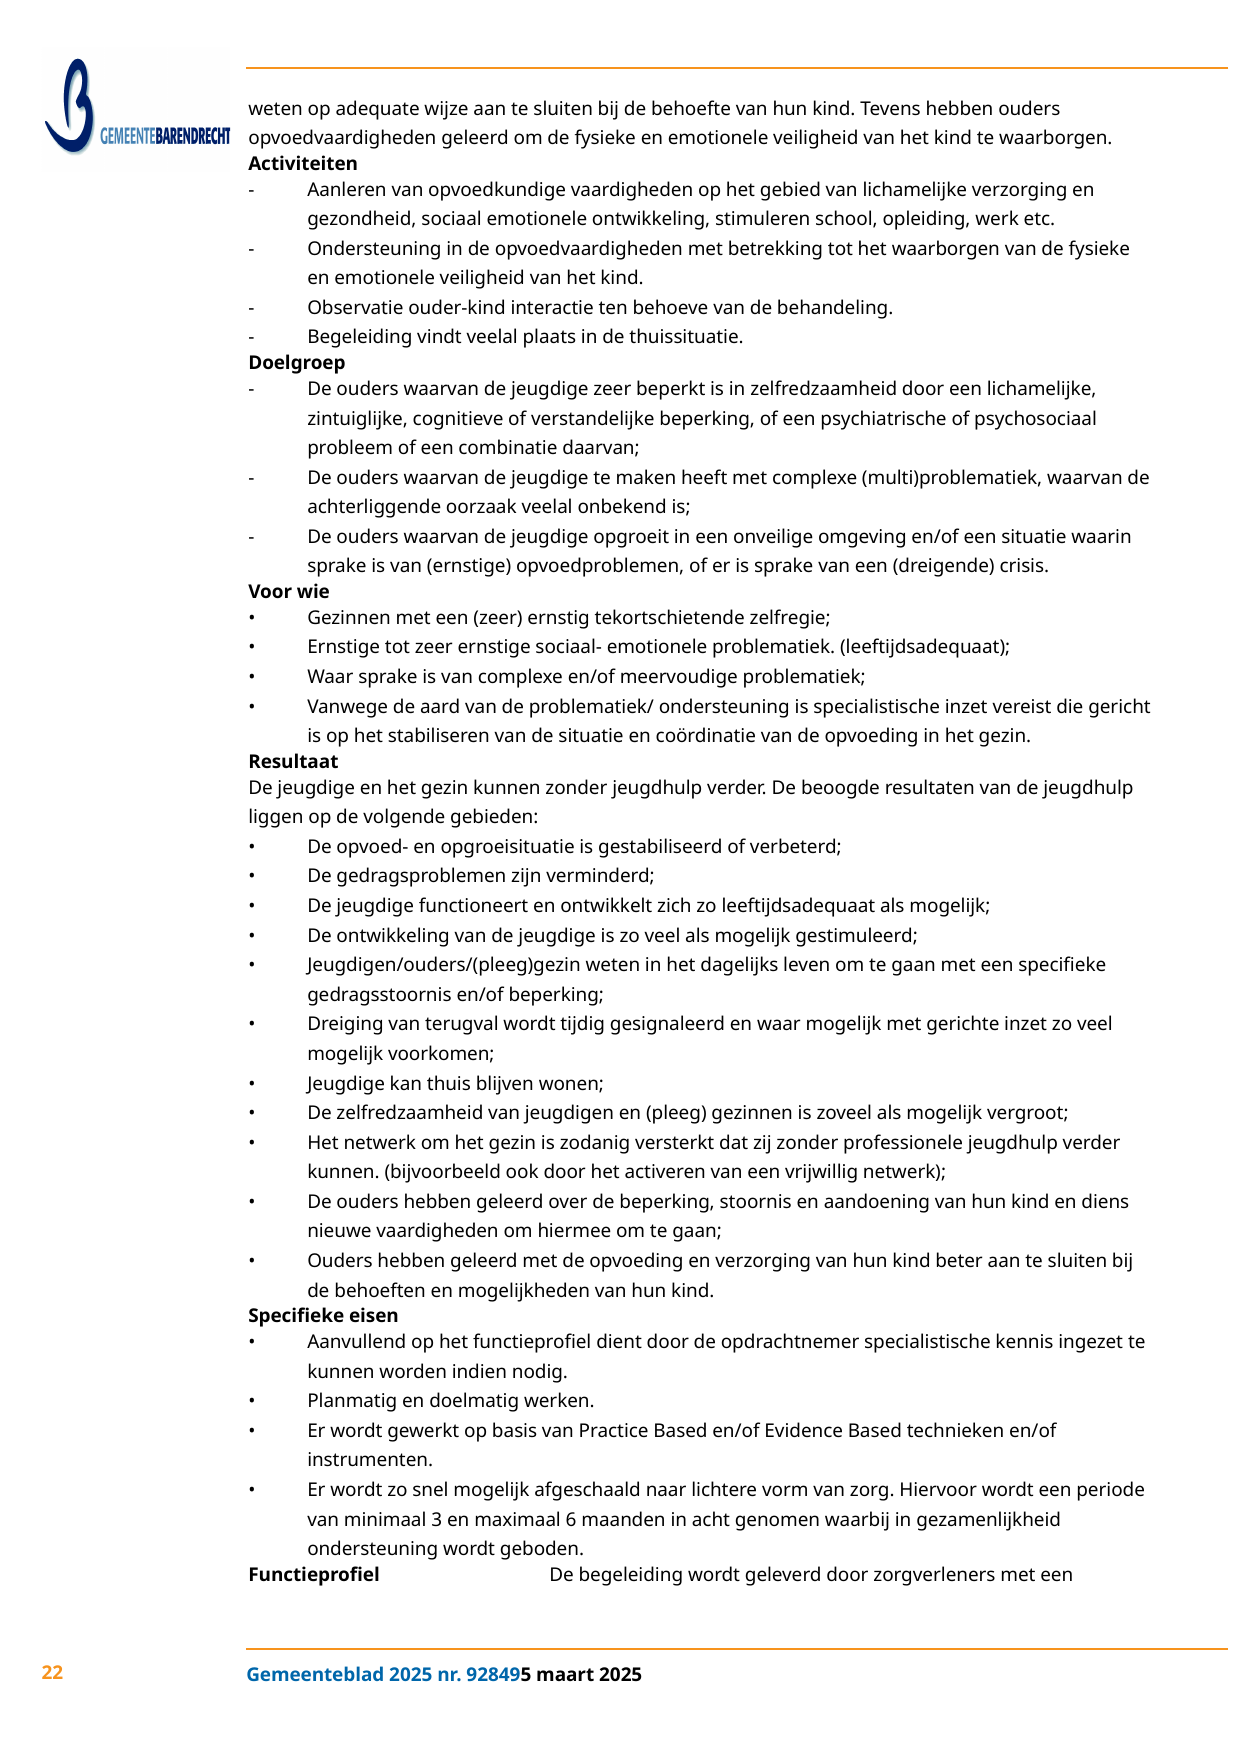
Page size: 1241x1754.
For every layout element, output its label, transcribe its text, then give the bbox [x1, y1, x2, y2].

table_cell [850, 579, 1152, 604]
table_cell Aanleren van opvoedkundige vaardigheden op het gebied van lichamelijke verzorging en gezondheid, sociaal emotionele ontwikkeling, stimuleren school, opleiding, werk etc. Ondersteuning in de opvoedvaardigheden met betrekking tot het waarborgen van de fysieke en emotionele veiligheid van het kind. Observatie ouder-kind interactie ten behoeve van de behandeling. Begeleiding vindt veelal plaats in de thuissituatie. [248, 176, 1152, 349]
table_cell Gezinnen met een (zeer) ernstig tekortschietende zelfregie; Ernstige tot zeer ernstige sociaal- emotionele problematiek. (leeftijdsadequaat); Waar sprake is van complexe en/of meervoudige problematiek; Vanwege de aard van de problematiek/ ondersteuning is specialistische inzet vereist die gericht is op het stabiliseren van de situatie en coördinatie van de opvoeding in het gezin. [248, 604, 1152, 748]
table_cell Resultaat [248, 748, 1152, 774]
table_cell De ouders waarvan de jeugdige zeer beperkt is in zelfredzaamheid door een lichamelijke, zintuiglijke, cognitieve of verstandelijke beperking, of een psychiatrische of psychosociaal probleem of een combinatie daarvan; De ouders waarvan de jeugdige te maken heeft met complexe (multi)problematiek, waarvan de achterliggende oorzaak veelal onbekend is; De ouders waarvan de jeugdige opgroeit in een onveilige omgeving en/of een situatie waarin sprake is van (ernstige) opvoedproblemen, of er is sprake van een (dreigende) crisis. [248, 375, 1152, 578]
table_cell weten op adequate wijze aan te sluiten bij de behoefte van hun kind. Tevens hebben ouders opvoedvaardigheden geleerd om de fysieke en emotionele veiligheid van het kind te waarborgen. [248, 95, 1152, 150]
table_cell Voor wie [248, 579, 850, 604]
table_cell Specifieke eisen [248, 1303, 1152, 1328]
table_cell Functieprofiel [248, 1561, 549, 1587]
table_cell Doelgroep [248, 350, 1152, 375]
table_cell De begeleiding wordt geleverd door zorgverleners met een [549, 1561, 1152, 1587]
table_cell Aanvullend op het functieprofiel dient door de opdrachtnemer specialistische kennis ingezet te kunnen worden indien nodig. Planmatig en doelmatig werken. Er wordt gewerkt op basis van Practice Based en/of Evidence Based technieken en/of instrumenten. Er wordt zo snel mogelijk afgeschaald naar lichtere vorm van zorg. Hiervoor wordt een periode van minimaal 3 en maximaal 6 maanden in acht genomen waarbij in gezamenlijkheid ondersteuning wordt geboden. [248, 1328, 1152, 1561]
table_cell De jeugdige en het gezin kunnen zonder jeugdhulp verder. De beoogde resultaten van de jeugdhulp liggen op de volgende gebieden: De opvoed- en opgroeisituatie is gestabiliseerd of verbeterd; De gedragsproblemen zijn verminderd; De jeugdige functioneert en ontwikkelt zich zo leeftijdsadequaat als mogelijk; De ontwikkeling van de jeugdige is zo veel als mogelijk gestimuleerd; Jeugdigen/ouders/(pleeg)gezin weten in het dagelijks leven om te gaan met een specifieke gedragsstoornis en/of beperking; Dreiging van terugval wordt tijdig gesignaleerd en waar mogelijk met gerichte inzet zo veel mogelijk voorkomen; Jeugdige kan thuis blijven wonen; De zelfredzaamheid van jeugdigen en (pleeg) gezinnen is zoveel als mogelijk vergroot; Het netwerk om het gezin is zodanig versterkt dat zij zonder professionele jeugdhulp verder kunnen. (bijvoorbeeld ook door het activeren van een vrijwillig netwerk); De ouders hebben geleerd over de beperking, stoornis en aandoening van hun kind en diens nieuwe vaardigheden om hiermee om te gaan; Ouders hebben geleerd met de opvoeding en verzorging van hun kind beter aan te sluiten bij de behoeften en mogelijkheden van hun kind. [248, 774, 1152, 1303]
picture [41, 47, 231, 172]
table_cell Activiteiten [248, 150, 1152, 176]
